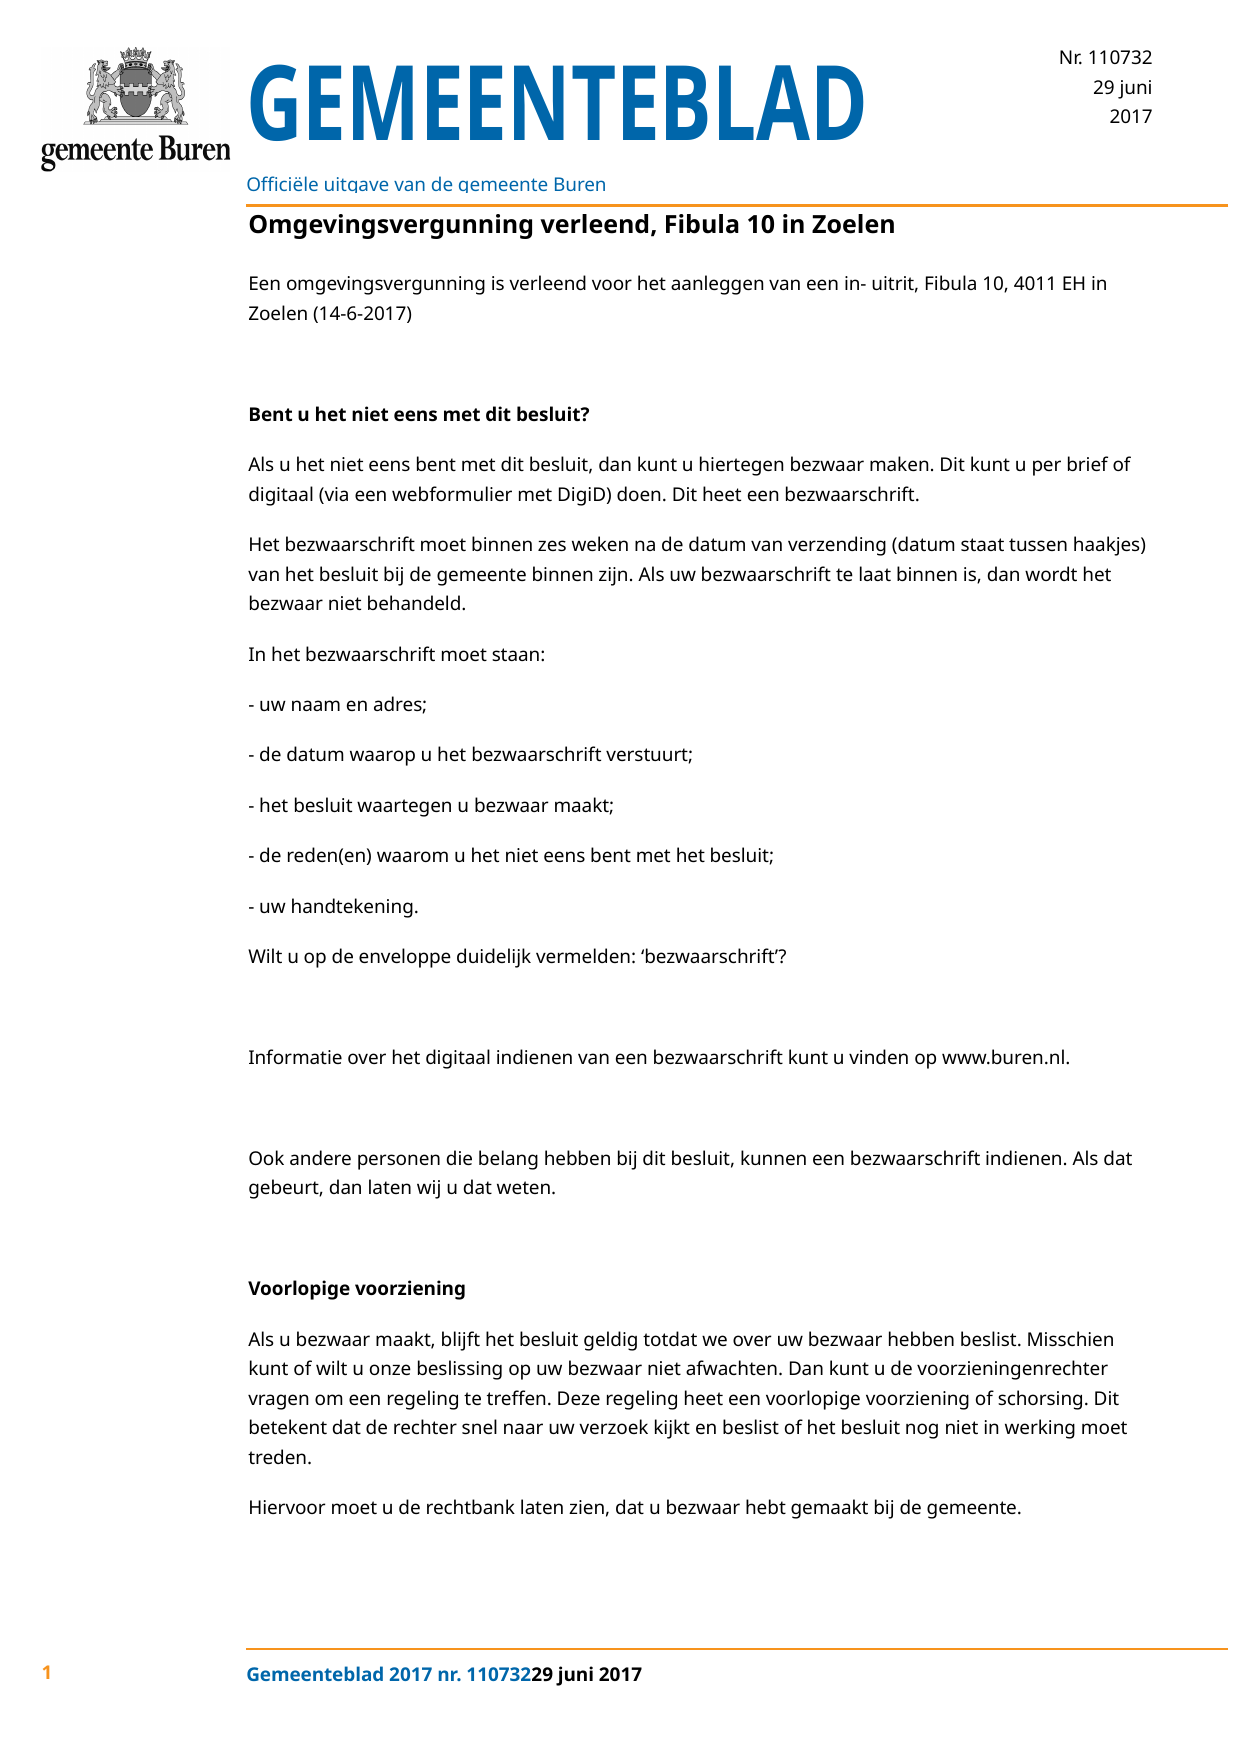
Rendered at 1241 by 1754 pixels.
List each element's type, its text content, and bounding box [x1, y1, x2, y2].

text - uw handtekening. [248, 893, 1152, 918]
text - de datum waarop u het bezwaarschrift verstuurt; [248, 742, 1152, 767]
text Informatie over het digitaal indienen van een bezwaarschrift kunt u vinden op www.buren.nl. [248, 1044, 1152, 1070]
text Hiervoor moet u de rechtbank laten zien, dat u bezwaar hebt gemaakt bij de gemeente. [248, 1494, 1152, 1520]
text In het bezwaarschrift moet staan: [248, 641, 1152, 666]
text - de reden(en) waarom u het niet eens bent met het besluit; [248, 842, 1152, 868]
text - het besluit waartegen u bezwaar maakt; [248, 792, 1152, 818]
text - uw naam en adres; [248, 691, 1152, 717]
text Bent u het niet eens met dit besluit? [248, 401, 1152, 426]
text Wilt u op de enveloppe duidelijk vermelden: ‘bezwaarschrift’? [248, 943, 1152, 969]
text Als u het niet eens bent met dit besluit, dan kunt u hiertegen bezwaar maken. Dit kunt u per brief of digitaal (via een webformulier met DigiD) doen. Dit heet een bezwaarschrift. [248, 451, 1152, 506]
text Voorlopige voorziening [248, 1275, 1152, 1301]
text Omgevingsvergunning verleend, Fibula 10 in Zoelen [248, 207, 1152, 241]
text Ook andere personen die belang hebben bij dit besluit, kunnen een bezwaarschrift indienen. Als dat gebeurt, dan laten wij u dat weten. [248, 1145, 1152, 1200]
text Als u bezwaar maakt, blijft het besluit geldig totdat we over uw bezwaar hebben beslist. Misschien kunt of wilt u onze beslissing op uw bezwaar niet afwachten. Dan kunt u de voorzieningenrechter vragen om een regeling te treffen. Deze regeling heet een voorlopige voorziening of schorsing. Dit betekent dat de rechter snel naar uw verzoek kijkt en beslist of het besluit nog niet in werking moet treden. [248, 1326, 1152, 1470]
text Het bezwaarschrift moet binnen zes weken na de datum van verzending (datum staat tussen haakjes) van het besluit bij de gemeente binnen zijn. Als uw bezwaarschrift te laat binnen is, dan wordt het bezwaar niet behandeld. [248, 531, 1152, 616]
picture [41, 47, 231, 172]
text Een omgevingsvergunning is verleend voor het aanleggen van een in- uitrit, Fibula 10, 4011 EH in Zoelen (14-6-2017) [248, 270, 1152, 326]
